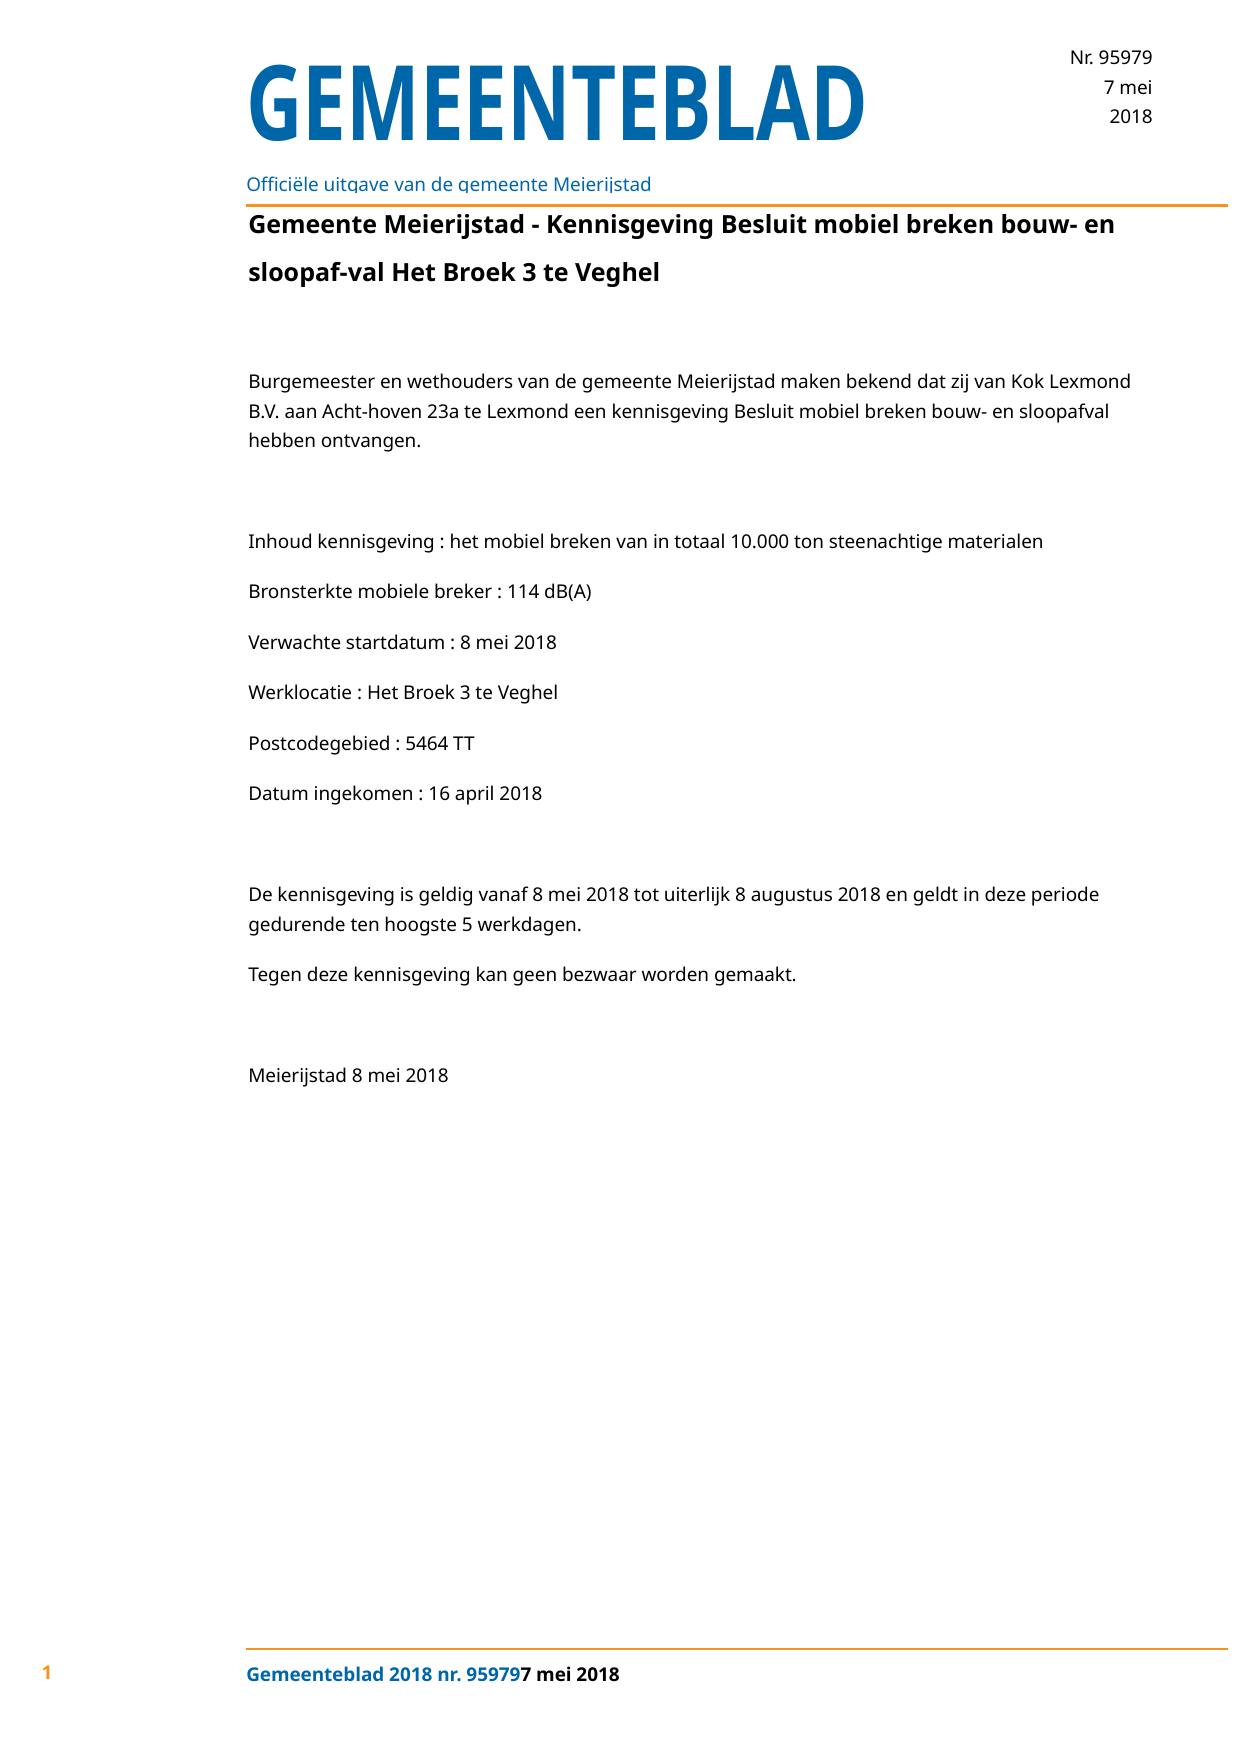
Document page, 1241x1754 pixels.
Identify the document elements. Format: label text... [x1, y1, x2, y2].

text Postcodegebied : 5464 TT [248, 730, 1152, 756]
text Meierijstad 8 mei 2018 [248, 1062, 1152, 1088]
text Inhoud kennisgeving : het mobiel breken van in totaal 10.000 ton steenachtige materialen [248, 528, 1152, 554]
text De kennisgeving is geldig vanaf 8 mei 2018 tot uiterlijk 8 augustus 2018 en geldt in deze periode gedurende ten hoogste 5 werkdagen. [248, 881, 1152, 937]
text Datum ingekomen : 16 april 2018 [248, 780, 1152, 806]
text Verwachte startdatum : 8 mei 2018 [248, 629, 1152, 655]
text Burgemeester en wethouders van de gemeente Meierijstad maken bekend dat zij van Kok Lexmond B.V. aan Acht-hoven 23a te Lexmond een kennisgeving Besluit mobiel breken bouw- en sloopafval hebben ontvangen. [248, 368, 1152, 453]
text Werklocatie : Het Broek 3 te Veghel [248, 679, 1152, 705]
picture [41, 47, 231, 172]
text Bronsterkte mobiele breker : 114 dB(A) [248, 579, 1152, 604]
text Tegen deze kennisgeving kan geen bezwaar worden gemaakt. [248, 961, 1152, 987]
text Gemeente Meierijstad - Kennisgeving Besluit mobiel breken bouw- en sloopaf-val Het Broek 3 te Veghel [248, 207, 1152, 288]
